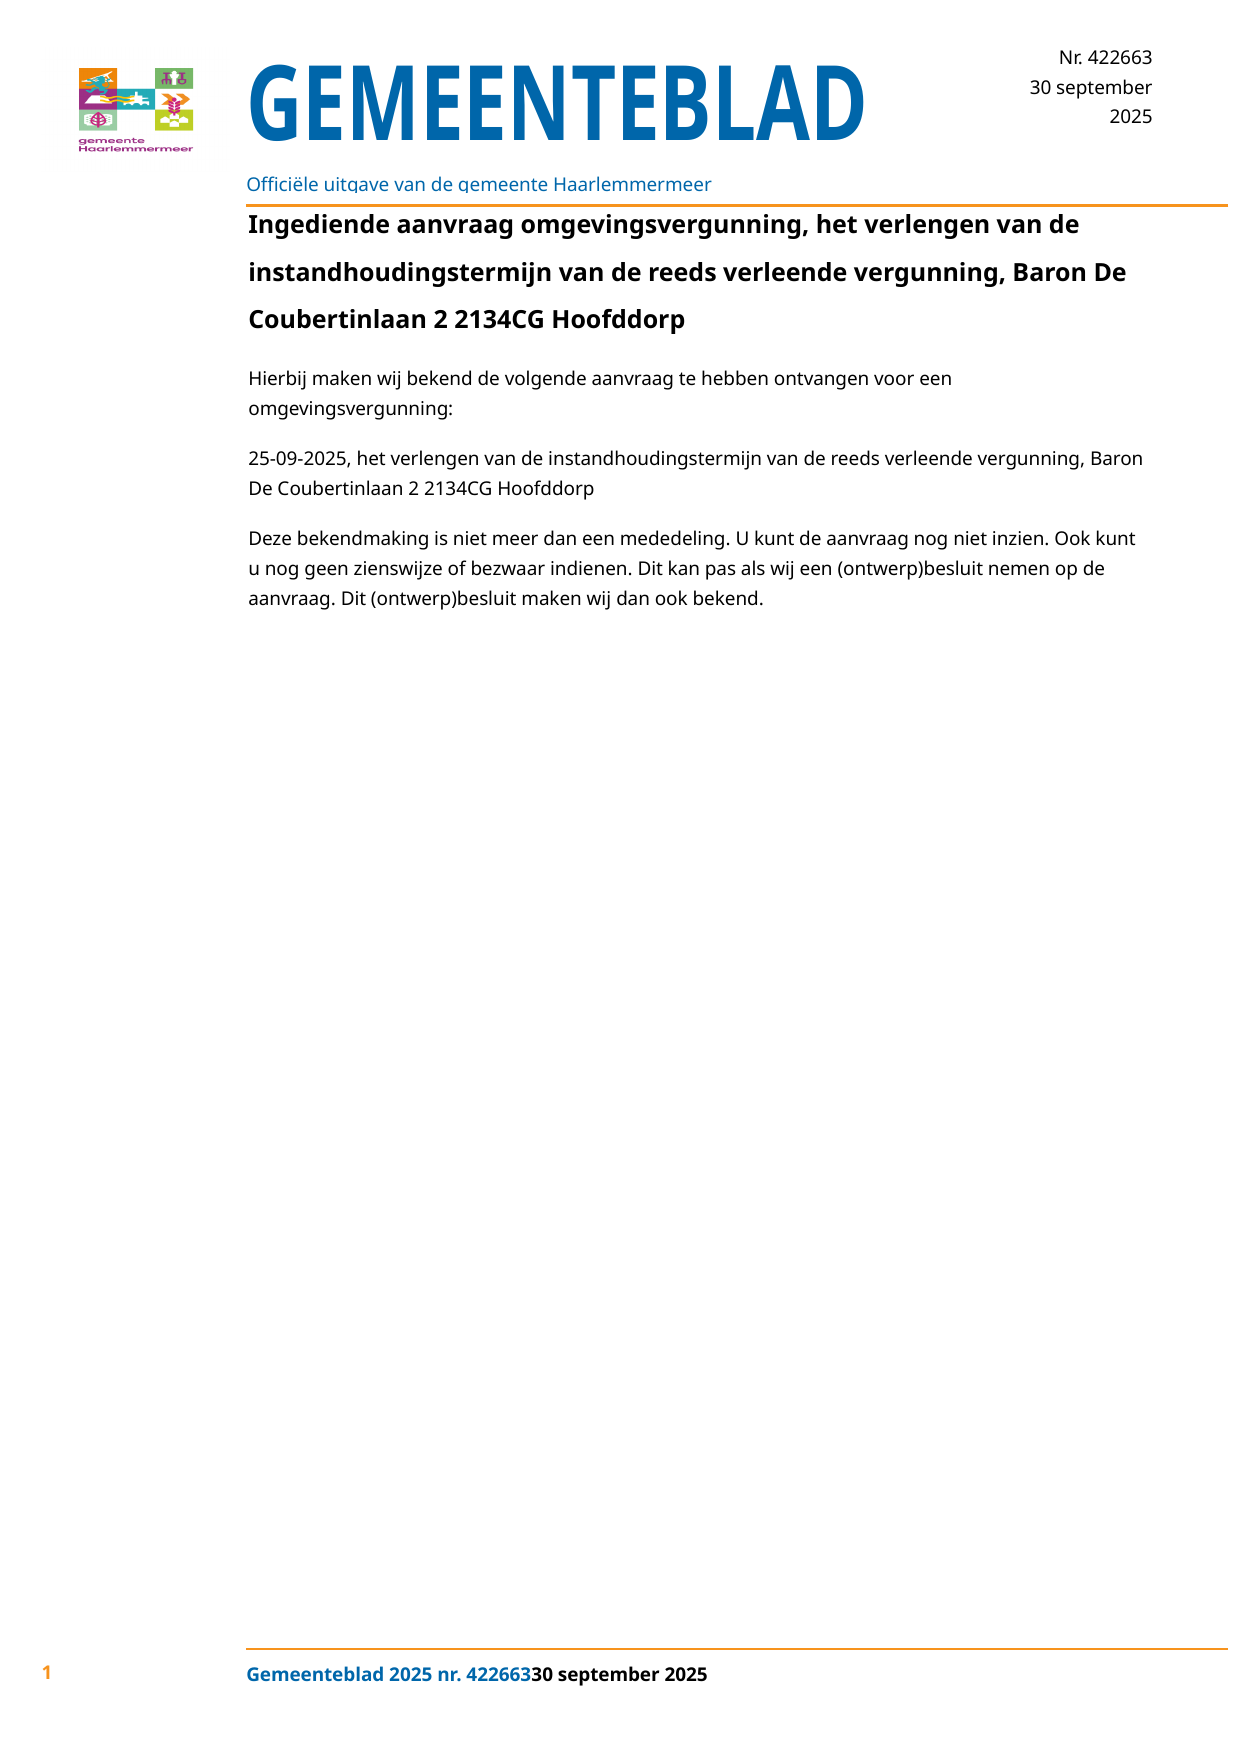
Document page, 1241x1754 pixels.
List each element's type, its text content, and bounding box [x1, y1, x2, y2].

text Ingediende aanvraag omgevingsvergunning, het verlengen van de instandhoudingstermijn van de reeds verleende vergunning, Baron De Coubertinlaan 2 2134CG Hoofddorp [248, 207, 1152, 336]
text 25-09-2025, het verlengen van de instandhoudingstermijn van de reeds verleende vergunning, Baron De Coubertinlaan 2 2134CG Hoofddorp [248, 446, 1152, 501]
text Hierbij maken wij bekend de volgende aanvraag te hebben ontvangen voor een omgevingsvergunning: [248, 366, 1152, 421]
text Deze bekendmaking is niet meer dan een mededeling. U kunt de aanvraag nog niet inzien. Ook kunt u nog geen zienswijze of bezwaar indienen. Dit kan pas als wij een (ontwerp)besluit nemen op de aanvraag. Dit (ontwerp)besluit maken wij dan ook bekend. [248, 526, 1152, 610]
picture [41, 47, 231, 172]
